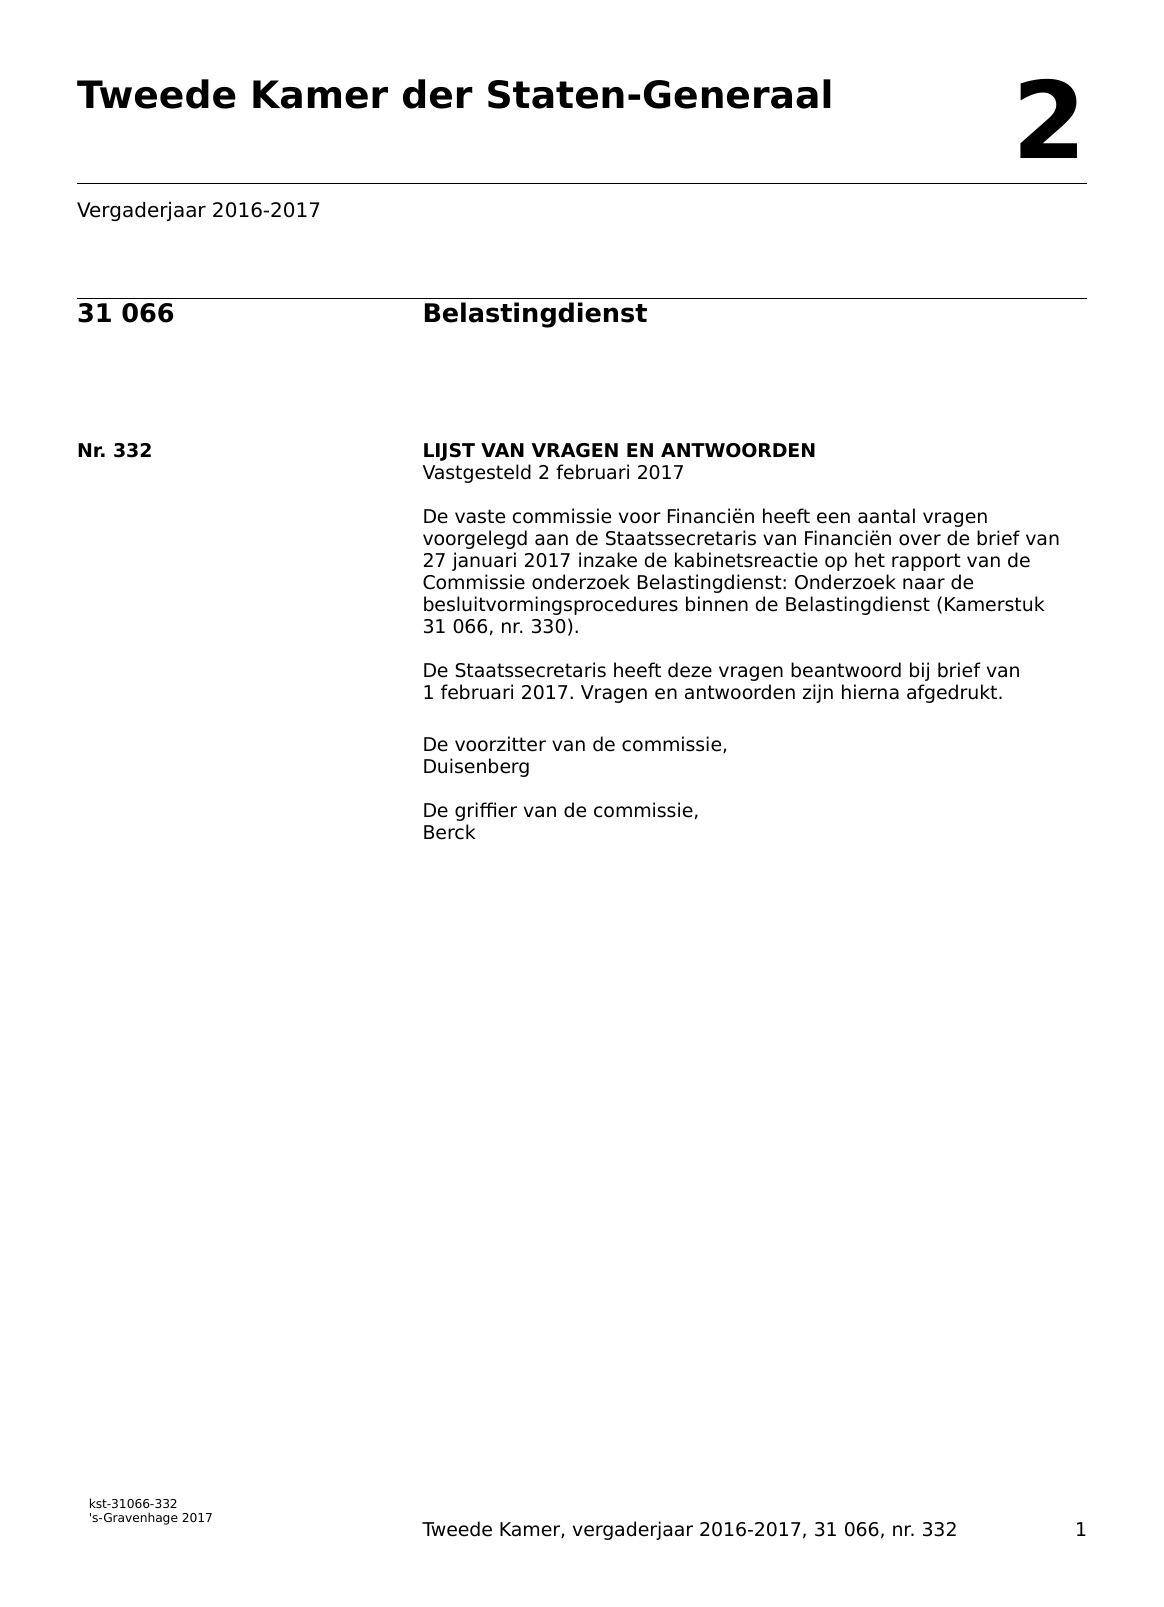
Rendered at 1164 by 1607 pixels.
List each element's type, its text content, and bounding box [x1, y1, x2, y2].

table_header 2 [886, 59, 1087, 183]
text De voorzitter van de commissie, Duisenberg [422, 734, 1087, 778]
text De Staatssecretaris heeft deze vragen beantwoord bij brief van 1 februari 2017. Vragen en antwoorden zijn hierna afgedrukt. [422, 660, 1087, 704]
table_header Tweede Kamer der Staten-Generaal [77, 59, 886, 183]
text De vaste commissie voor Financiën heeft een aantal vragen voorgelegd aan de Staatssecretaris van Financiën over de brief van 27 januari 2017 inzake de kabinetsreactie op het rapport van de Commissie onderzoek Belastingdienst: Onderzoek naar de besluitvormingsprocedures binnen de Belastingdienst (Kamerstuk 31 066, nr. 330). [422, 506, 1087, 638]
subtitle 31 066 Belastingdienst [77, 299, 1087, 329]
text Vastgesteld 2 februari 2017 [422, 462, 1087, 484]
text De griffier van de commissie, Berck [422, 800, 1087, 844]
text kst-31066-332 [88, 1497, 323, 1511]
subtitle Nr. 332 LIJST VAN VRAGEN EN ANTWOORDEN [77, 440, 1087, 462]
text 's-Gravenhage 2017 [88, 1511, 323, 1525]
table_cell Vergaderjaar 2016-2017 [77, 184, 1087, 298]
